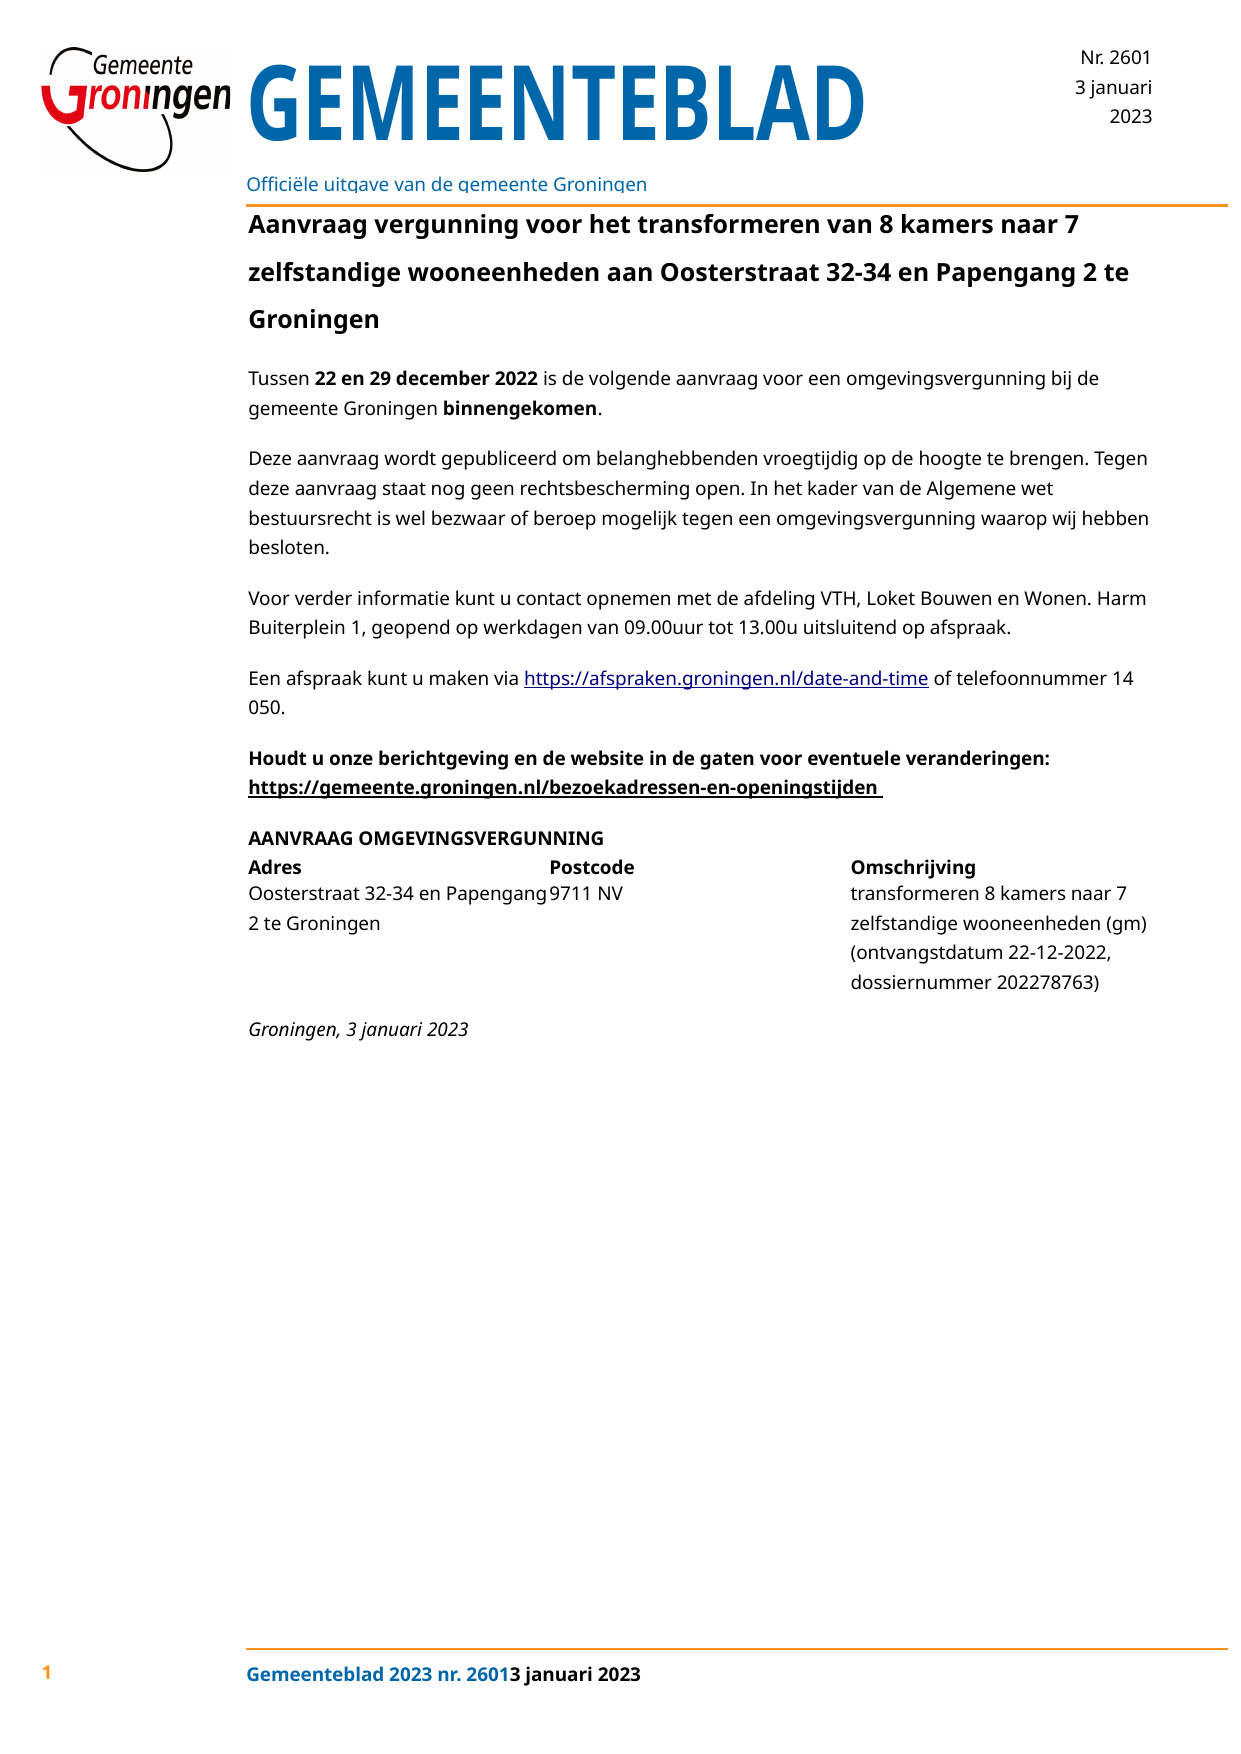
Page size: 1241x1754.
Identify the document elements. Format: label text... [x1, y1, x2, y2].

text Voor verder informatie kunt u contact opnemen met de afdeling VTH, Loket Bouwen en Wonen. Harm Buiterplein 1, geopend op werkdagen van 09.00uur tot 13.00u uitsluitend op afspraak. [248, 585, 1152, 640]
text Tussen 22 en 29 december 2022 is de volgende aanvraag voor een omgevingsvergunning bij de gemeente Groningen binnengekomen. [248, 366, 1152, 421]
text Deze aanvraag wordt gepubliceerd om belanghebbenden vroegtijdig op de hoogte te brengen. Tegen deze aanvraag staat nog geen rechtsbescherming open. In het kader van de Algemene wet bestuursrecht is wel bezwaar of beroep mogelijk tegen een omgevingsvergunning waarop wij hebben besloten. [248, 446, 1152, 560]
table_cell 9711 NV [549, 880, 850, 994]
table_cell Oosterstraat 32-34 en Papengang 2 te Groningen [248, 880, 549, 994]
picture [41, 47, 231, 172]
table_header Adres [248, 854, 549, 880]
table_header Omschrijving [850, 854, 1152, 880]
text Groningen, 3 januari 2023 [248, 1016, 1152, 1042]
table_header Postcode [549, 854, 850, 880]
table_cell transformeren 8 kamers naar 7 zelfstandige wooneenheden (gm) (ontvangstdatum 22-12-2022, dossiernummer 202278763) [850, 880, 1152, 994]
text Houdt u onze berichtgeving en de website in de gaten voor eventuele veranderingen: https://gemeente.groningen.nl/bezoekadressen-en-openingstijden [248, 745, 1152, 800]
text Aanvraag vergunning voor het transformeren van 8 kamers naar 7 zelfstandige wooneenheden aan Oosterstraat 32-34 en Papengang 2 te Groningen [248, 207, 1152, 336]
text AANVRAAG OMGEVINGSVERGUNNING [248, 825, 1152, 850]
text Een afspraak kunt u maken via https://afspraken.groningen.nl/date-and-time of telefoonnummer 14 050. [248, 665, 1152, 720]
